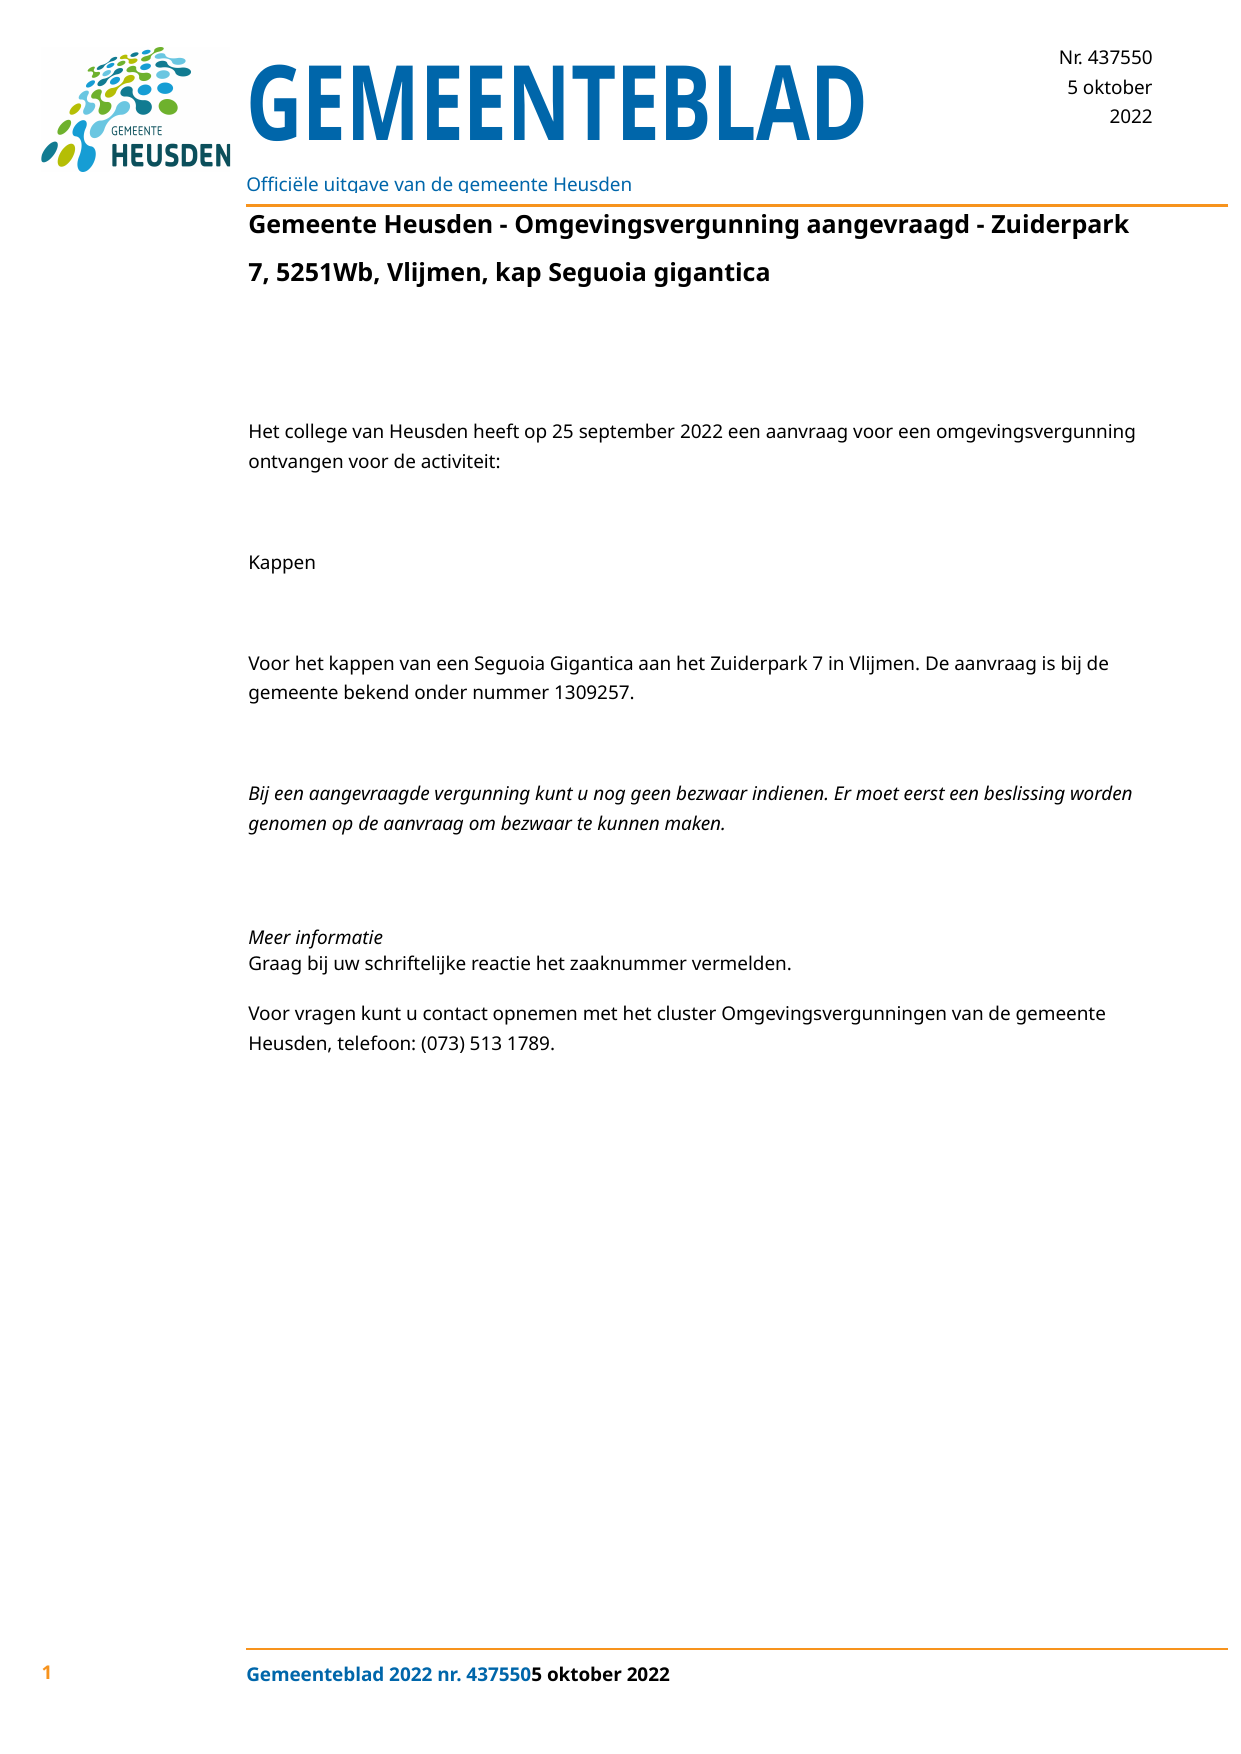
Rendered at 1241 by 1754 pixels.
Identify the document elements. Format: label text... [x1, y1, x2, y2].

text Het college van Heusden heeft op 25 september 2022 een aanvraag voor een omgevingsvergunning ontvangen voor de activiteit: [248, 419, 1152, 474]
text Kappen [248, 549, 1152, 575]
picture [41, 47, 231, 172]
text Voor vragen kunt u contact opnemen met het cluster Omgevingsvergunningen van de gemeente Heusden, telefoon: (073) 513 1789. [248, 1001, 1152, 1056]
text Graag bij uw schriftelijke reactie het zaaknummer vermelden. [248, 950, 1152, 976]
text Gemeente Heusden - Omgevingsvergunning aangevraagd - Zuiderpark 7, 5251Wb, Vlijmen, kap Seguoia gigantica [248, 207, 1152, 288]
text Bij een aangevraagde vergunning kunt u nog geen bezwaar indienen. Er moet eerst een beslissing worden genomen op de aanvraag om bezwaar te kunnen maken. [248, 780, 1152, 836]
text Voor het kappen van een Seguoia Gigantica aan het Zuiderpark 7 in Vlijmen. De aanvraag is bij de gemeente bekend onder nummer 1309257. [248, 650, 1152, 705]
text Meer informatie [248, 924, 1152, 950]
